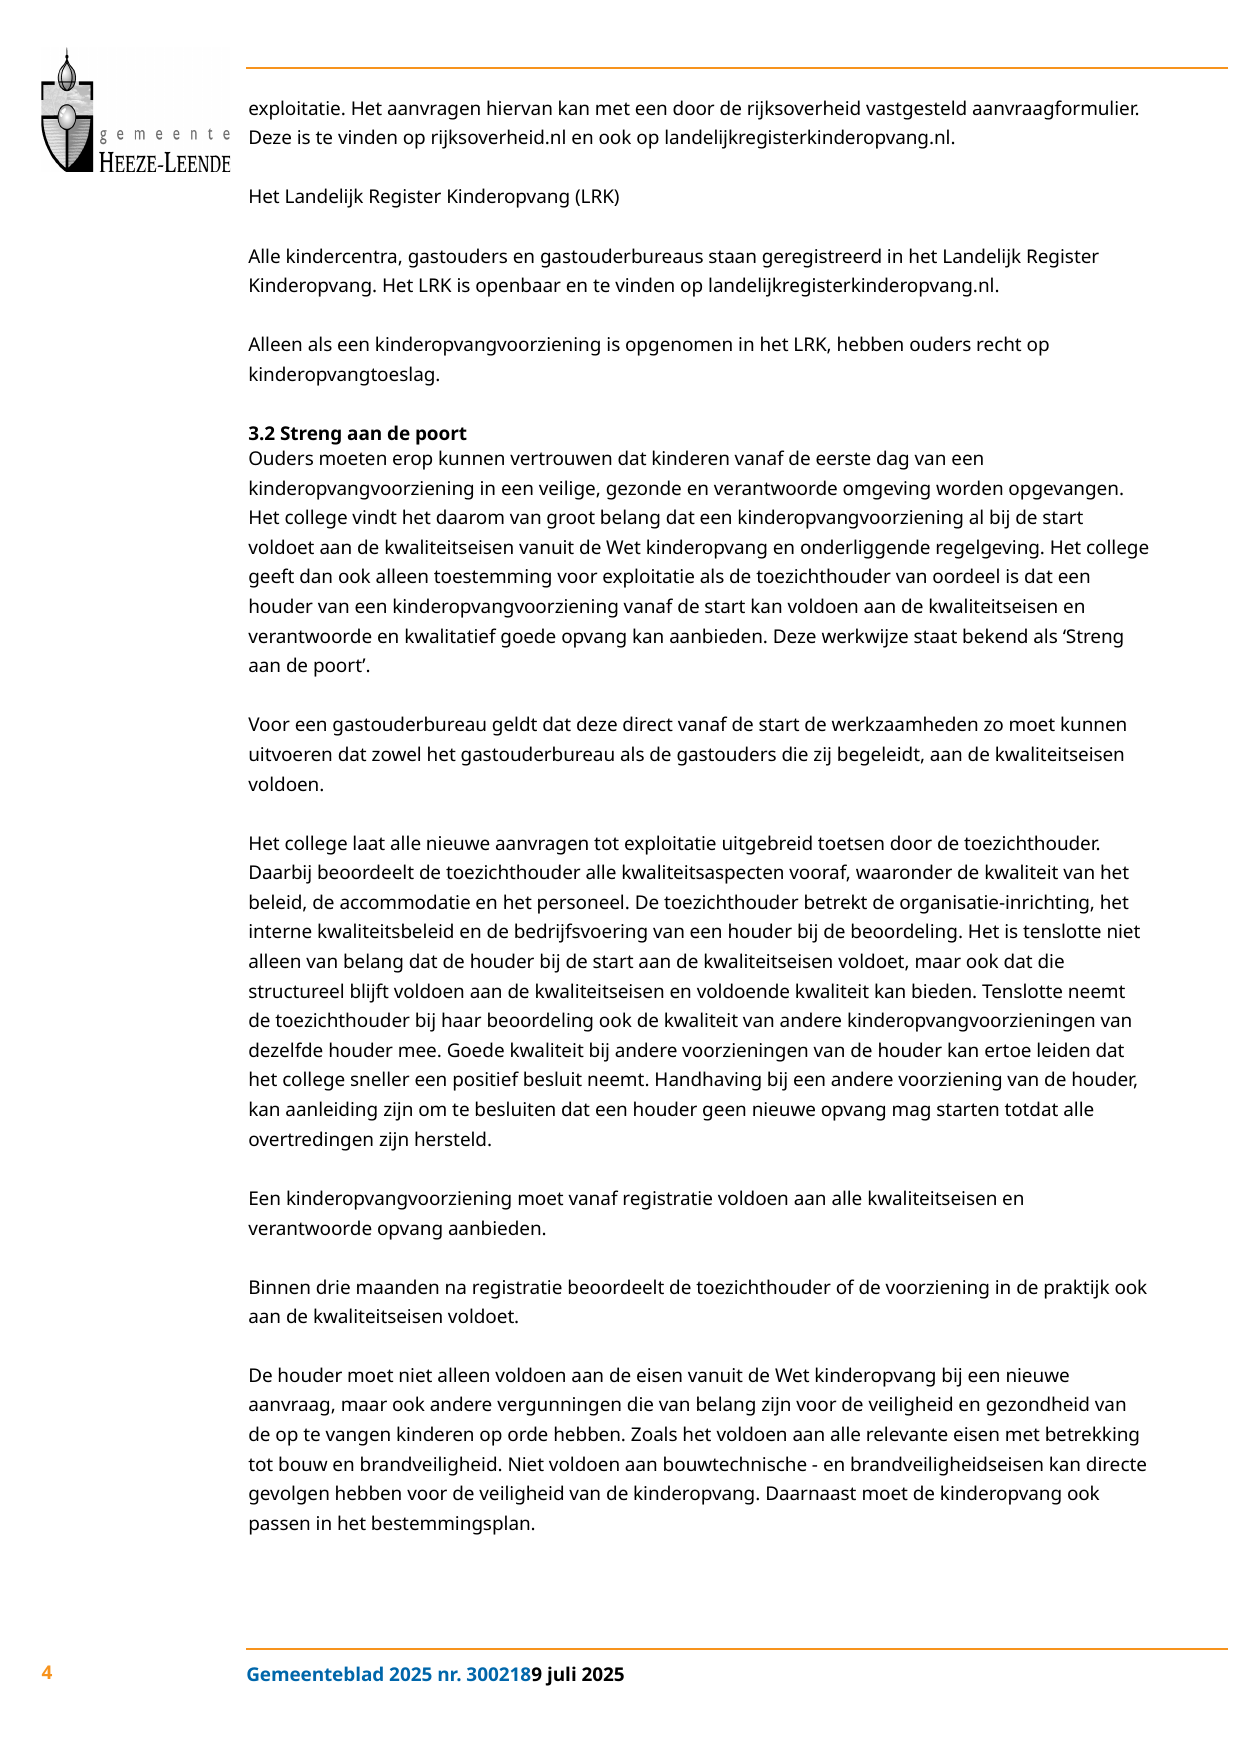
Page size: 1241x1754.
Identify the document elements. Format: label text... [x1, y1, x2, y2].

text 3.2 Streng aan de poort [248, 420, 1152, 445]
text De houder moet niet alleen voldoen aan de eisen vanuit de Wet kinderopvang bij een nieuwe aanvraag, maar ook andere vergunningen die van belang zijn voor de veiligheid en gezondheid van de op te vangen kinderen op orde hebben. Zoals het voldoen aan alle relevante eisen met betrekking tot bouw en brandveiligheid. Niet voldoen aan bouwtechnische - en brandveiligheidseisen kan directe gevolgen hebben voor de veiligheid van de kinderopvang. Daarnaast moet de kinderopvang ook passen in het bestemmingsplan. [248, 1362, 1152, 1536]
text exploitatie. Het aanvragen hiervan kan met een door de rijksoverheid vastgesteld aanvraagformulier. Deze is te vinden op rijksoverheid.nl en ook op landelijkregisterkinderopvang.nl. [248, 95, 1152, 150]
text Het college laat alle nieuwe aanvragen tot exploitatie uitgebreid toetsen door de toezichthouder. Daarbij beoordeelt de toezichthouder alle kwaliteitsaspecten vooraf, waaronder de kwaliteit van het beleid, de accommodatie en het personeel. De toezichthouder betrekt de organisatie-inrichting, het interne kwaliteitsbeleid en de bedrijfsvoering van een houder bij de beoordeling. Het is tenslotte niet alleen van belang dat de houder bij de start aan de kwaliteitseisen voldoet, maar ook dat die structureel blijft voldoen aan de kwaliteitseisen en voldoende kwaliteit kan bieden. Tenslotte neemt de toezichthouder bij haar beoordeling ook de kwaliteit van andere kinderopvangvoorzieningen van dezelfde houder mee. Goede kwaliteit bij andere voorzieningen van de houder kan ertoe leiden dat het college sneller een positief besluit neemt. Handhaving bij een andere voorziening van de houder, kan aanleiding zijn om te besluiten dat een houder geen nieuwe opvang mag starten totdat alle overtredingen zijn hersteld. [248, 830, 1152, 1152]
text Ouders moeten erop kunnen vertrouwen dat kinderen vanaf de eerste dag van een kinderopvangvoorziening in een veilige, gezonde en verantwoorde omgeving worden opgevangen. Het college vindt het daarom van groot belang dat een kinderopvangvoorziening al bij de start voldoet aan de kwaliteitseisen vanuit de Wet kinderopvang en onderliggende regelgeving. Het college geeft dan ook alleen toestemming voor exploitatie als de toezichthouder van oordeel is dat een houder van een kinderopvangvoorziening vanaf de start kan voldoen aan de kwaliteitseisen en verantwoorde en kwalitatief goede opvang kan aanbieden. Deze werkwijze staat bekend als ‘Streng aan de poort’. [248, 445, 1152, 678]
table_header Het Landelijk Register Kinderopvang (LRK) Alle kindercentra, gastouders en gastouderbureaus staan geregistreerd in het Landelijk Register Kinderopvang. Het LRK is openbaar en te vinden op landelijkregisterkinderopvang.nl. Alleen als een kinderopvangvoorziening is opgenomen in het LRK, hebben ouders recht op kinderopvangtoeslag. [248, 184, 1152, 387]
text Voor een gastouderbureau geldt dat deze direct vanaf de start de werkzaamheden zo moet kunnen uitvoeren dat zowel het gastouderbureau als de gastouders die zij begeleidt, aan de kwaliteitseisen voldoen. [248, 712, 1152, 797]
picture [41, 47, 231, 172]
table_header Een kinderopvangvoorziening moet vanaf registratie voldoen aan alle kwaliteitseisen en verantwoorde opvang aanbieden. Binnen drie maanden na registratie beoordeelt de toezichthouder of de voorziening in de praktijk ook aan de kwaliteitseisen voldoet. [248, 1185, 1152, 1329]
